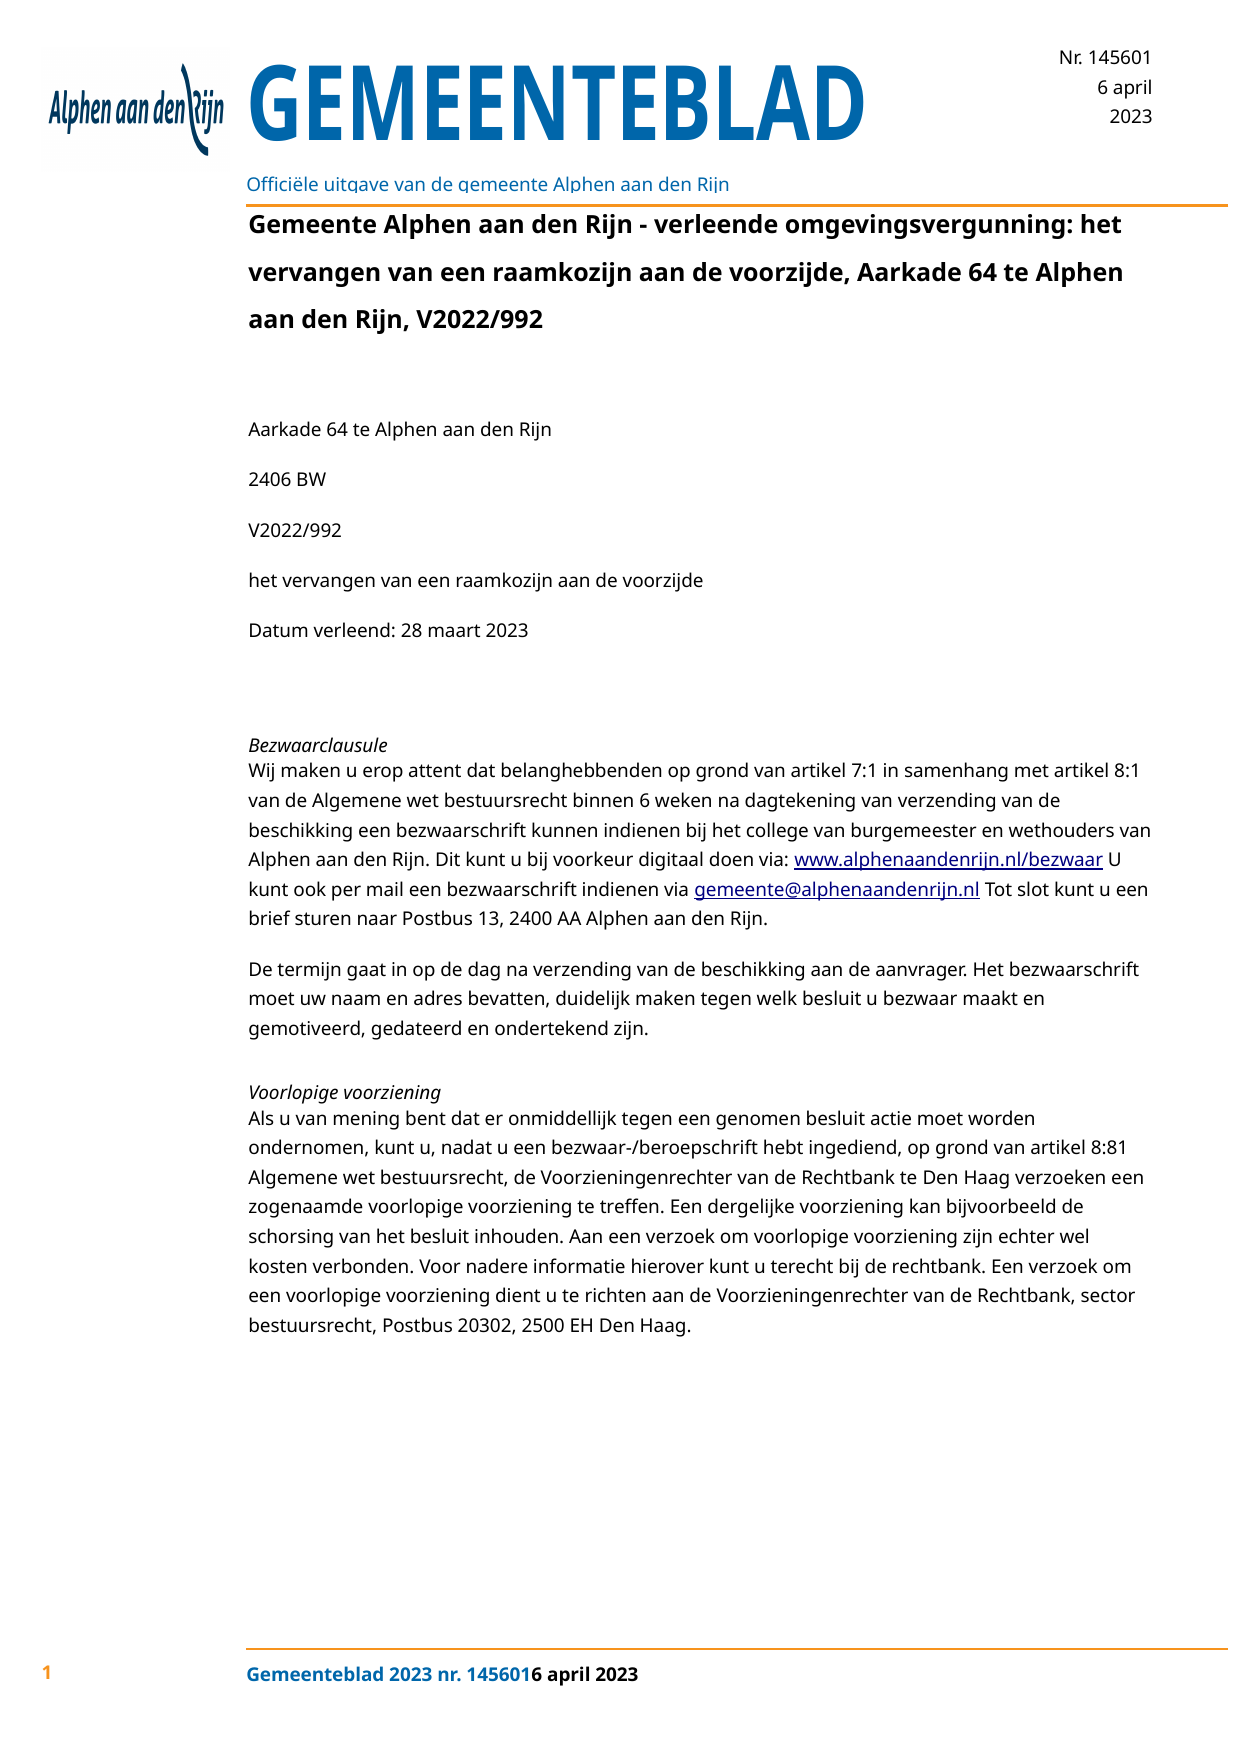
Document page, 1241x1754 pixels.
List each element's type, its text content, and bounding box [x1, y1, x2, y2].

text Als u van mening bent dat er onmiddellijk tegen een genomen besluit actie moet worden ondernomen, kunt u, nadat u een bezwaar-/beroepschrift hebt ingediend, op grond van artikel 8:81 Algemene wet bestuursrecht, de Voorzieningenrechter van de Rechtbank te Den Haag verzoeken een zogenaamde voorlopige voorziening te treffen. Een dergelijke voorziening kan bijvoorbeeld de schorsing van het besluit inhouden. Aan een verzoek om voorlopige voorziening zijn echter wel kosten verbonden. Voor nadere informatie hierover kunt u terecht bij de rechtbank. Een verzoek om een voorlopige voorziening dient u te richten aan de Voorzieningenrechter van de Rechtbank, sector bestuursrecht, Postbus 20302, 2500 EH Den Haag. [248, 1105, 1152, 1338]
text De termijn gaat in op de dag na verzending van de beschikking aan de aanvrager. Het bezwaarschrift moet uw naam en adres bevatten, duidelijk maken tegen welk besluit u bezwaar maakt en gemotiveerd, gedateerd en ondertekend zijn. [248, 956, 1152, 1041]
text Voorlopige voorziening [248, 1079, 1152, 1105]
text Datum verleend: 28 maart 2023 [248, 618, 1152, 643]
text 2406 BW [248, 466, 1152, 492]
text V2022/992 [248, 517, 1152, 542]
text het vervangen van een raamkozijn aan de voorzijde [248, 567, 1152, 593]
picture [41, 47, 231, 172]
text Gemeente Alphen aan den Rijn - verleende omgevingsvergunning: het vervangen van een raamkozijn aan de voorzijde, Aarkade 64 te Alphen aan den Rijn, V2022/992 [248, 207, 1152, 336]
text Aarkade 64 te Alphen aan den Rijn [248, 416, 1152, 442]
text Wij maken u erop attent dat belanghebbenden op grond van artikel 7:1 in samenhang met artikel 8:1 van de Algemene wet bestuursrecht binnen 6 weken na dagtekening van verzending van de beschikking een bezwaarschrift kunnen indienen bij het college van burgemeester en wethouders van Alphen aan den Rijn. Dit kunt u bij voorkeur digitaal doen via: www.alphenaandenrijn.nl/bezwaar U kunt ook per mail een bezwaarschrift indienen via gemeente@alphenaandenrijn.nl Tot slot kunt u een brief sturen naar Postbus 13, 2400 AA Alphen aan den Rijn. [248, 758, 1152, 931]
text Bezwaarclausule [248, 732, 1152, 758]
